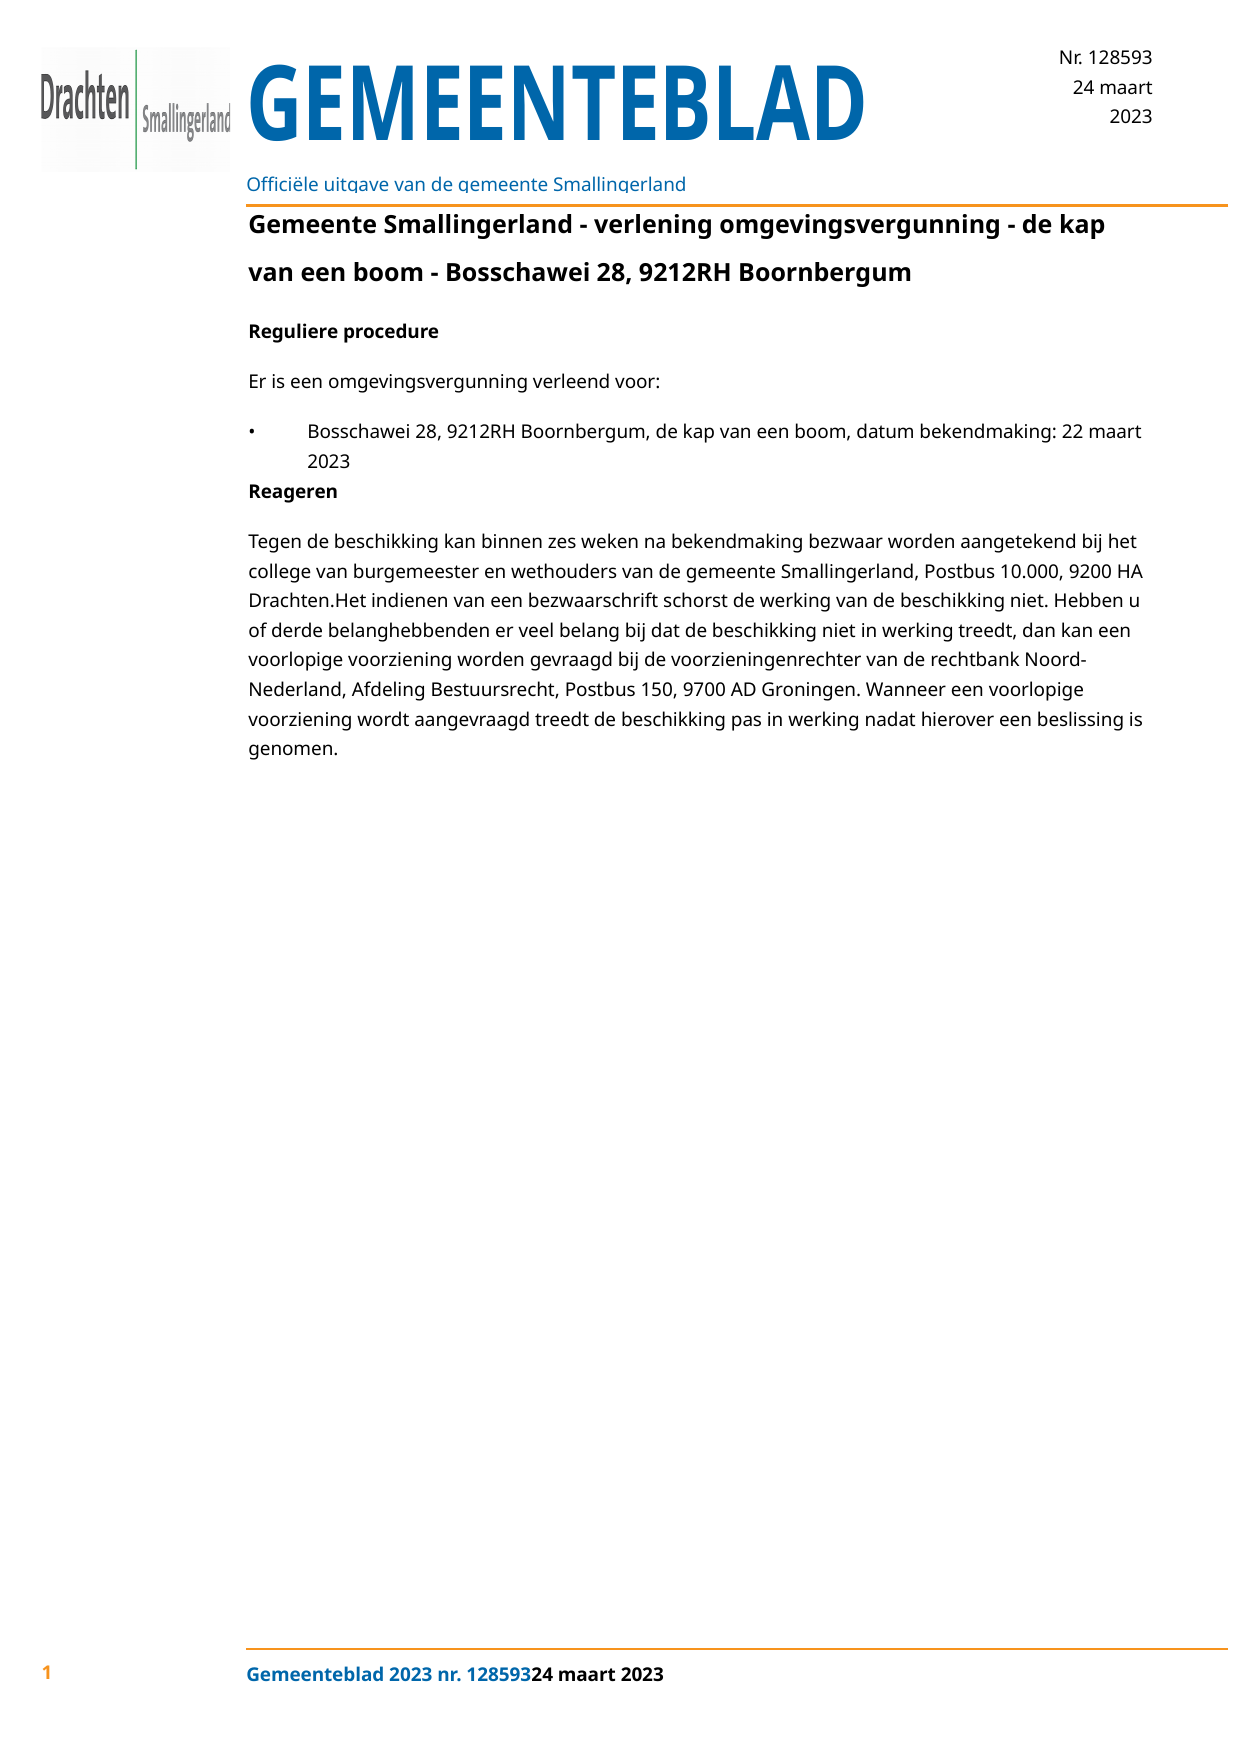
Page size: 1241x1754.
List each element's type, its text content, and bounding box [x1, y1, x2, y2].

picture [41, 47, 231, 172]
text Gemeente Smallingerland - verlening omgevingsvergunning - de kap van een boom - Bosschawei 28, 9212RH Boornbergum [248, 207, 1152, 288]
list Bosschawei 28, 9212RH Boornbergum, de kap van een boom, datum bekendmaking: 22 maart 2023 [248, 419, 1152, 474]
text Tegen de beschikking kan binnen zes weken na bekendmaking bezwaar worden aangetekend bij het college van burgemeester en wethouders van de gemeente Smallingerland, Postbus 10.000, 9200 HA Drachten.Het indienen van een bezwaarschrift schorst de werking van de beschikking niet. Hebben u of derde belanghebbenden er veel belang bij dat de beschikking niet in werking treedt, dan kan een voorlopige voorziening worden gevraagd bij de voorzieningenrechter van de rechtbank Noord-Nederland, Afdeling Bestuursrecht, Postbus 150, 9700 AD Groningen. Wanneer een voorlopige voorziening wordt aangevraagd treedt de beschikking pas in werking nadat hierover een beslissing is genomen. [248, 528, 1152, 761]
text Reguliere procedure [248, 318, 1152, 344]
text Reageren [248, 478, 1152, 504]
text Er is een omgevingsvergunning verleend voor: [248, 368, 1152, 394]
